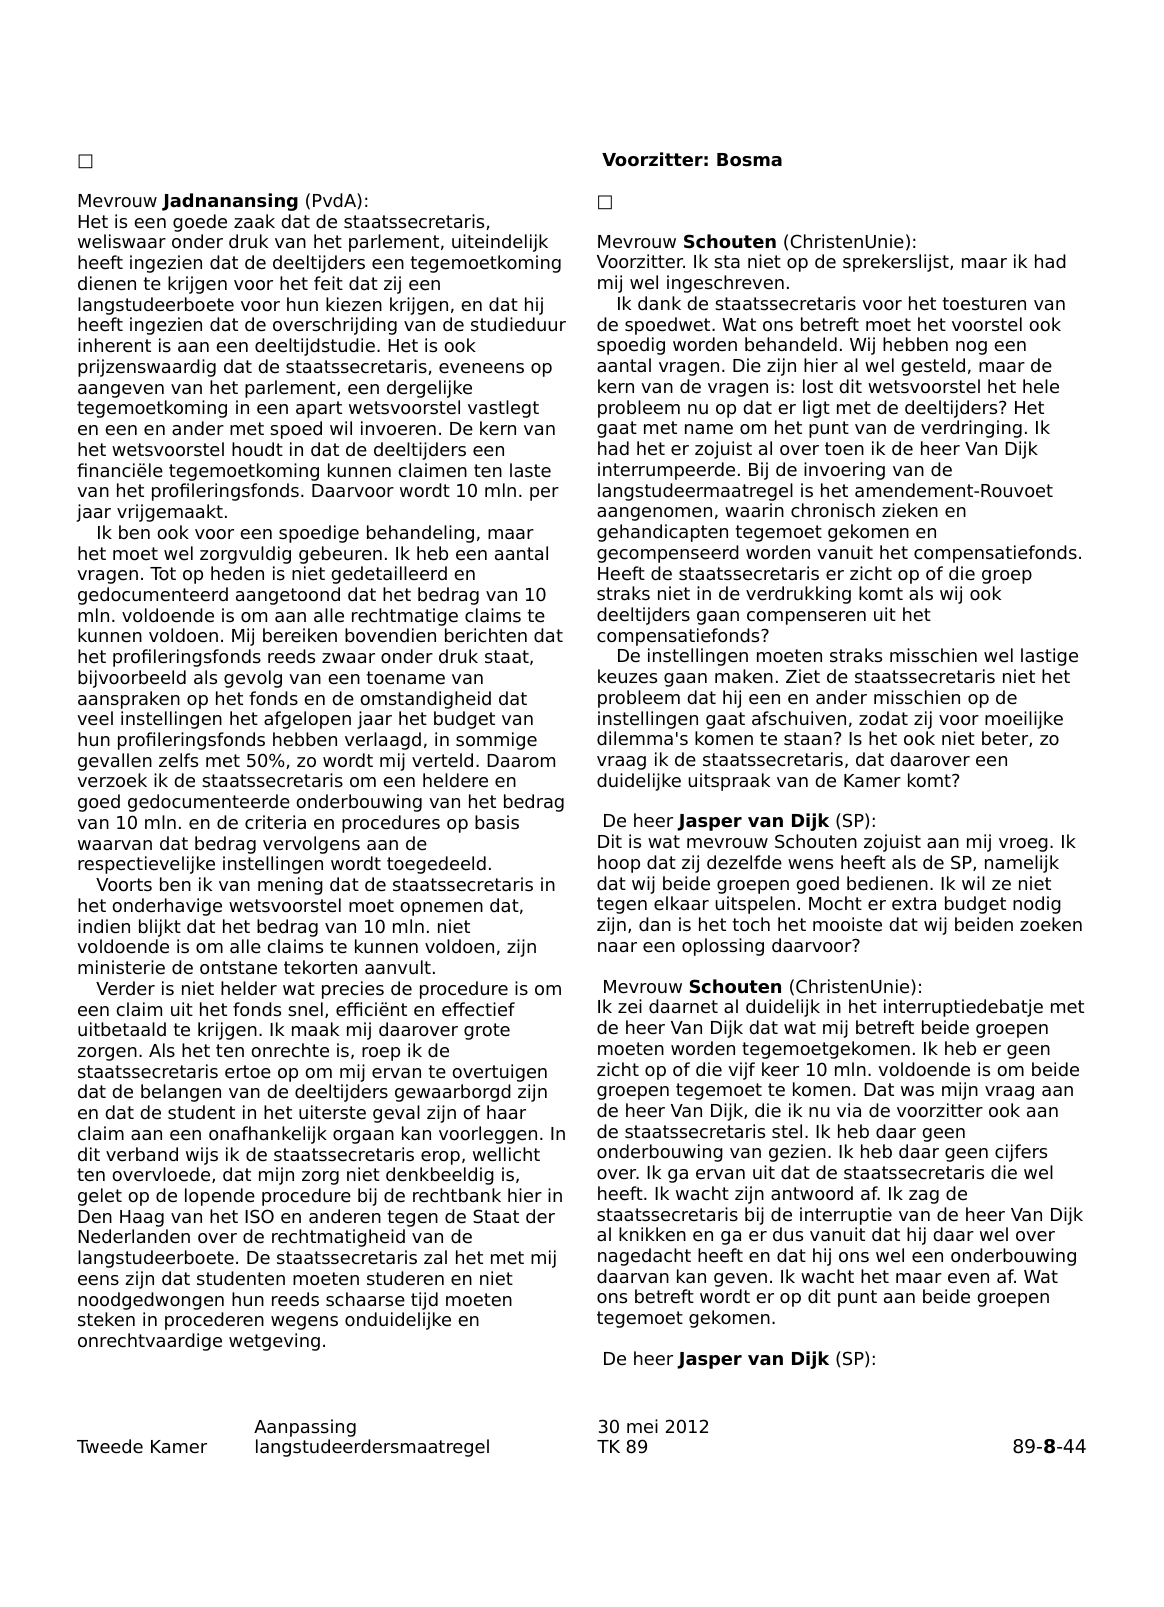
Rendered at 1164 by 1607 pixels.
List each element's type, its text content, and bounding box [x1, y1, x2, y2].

text Mevrouw Schouten (ChristenUnie): [596, 976, 1087, 997]
text Mevrouw Schouten (ChristenUnie): [596, 232, 1087, 252]
text Ik dank de staatssecretaris voor het toesturen van de spoedwet. Wat ons betreft moet het voorstel ook spoedig worden behandeld. Wij hebben nog een aantal vragen. Die zijn hier al wel gesteld, maar de kern van de vragen is: lost dit wetsvoorstel het hele probleem nu op dat er ligt met de deeltijders? Het gaat met name om het punt van de verdringing. Ik had het er zojuist al over toen ik de heer Van Dijk interrumpeerde. Bij de invoering van de langstudeermaatregel is het amendement-Rouvoet aangenomen, waarin chronisch zieken en gehandicapten tegemoet gekomen en gecompenseerd worden vanuit het compensatiefonds. Heeft de staatssecretaris er zicht op of die groep straks niet in de verdrukking komt als wij ook deeltijders gaan compenseren uit het compensatiefonds? [596, 294, 1087, 646]
text Verder is niet helder wat precies de procedure is om een claim uit het fonds snel, efficiënt en effectief uitbetaald te krijgen. Ik maak mij daarover grote zorgen. Als het ten onrechte is, roep ik de staatssecretaris ertoe op om mij ervan te overtuigen dat de belangen van de deeltijders gewaarborgd zijn en dat de student in het uiterste geval zijn of haar claim aan een onafhankelijk orgaan kan voorleggen. In dit verband wijs ik de staatssecretaris erop, wellicht ten overvloede, dat mijn zorg niet denkbeeldig is, gelet op de lopende procedure bij de rechtbank hier in Den Haag van het ISO en anderen tegen de Staat der Nederlanden over de rechtmatigheid van de langstudeerboete. De staatssecretaris zal het met mij eens zijn dat studenten moeten studeren en niet noodgedwongen hun reeds schaarse tijd moeten steken in procederen wegens onduidelijke en onrechtvaardige wetgeving. [77, 979, 567, 1352]
text □ [596, 191, 1087, 212]
text De heer Jasper van Dijk (SP): [596, 1349, 1087, 1369]
text Voorts ben ik van mening dat de staatssecretaris in het onderhavige wetsvoorstel moet opnemen dat, indien blijkt dat het bedrag van 10 mln. niet voldoende is om alle claims te kunnen voldoen, zijn ministerie de ontstane tekorten aanvult. [77, 875, 567, 979]
text Dit is wat mevrouw Schouten zojuist aan mij vroeg. Ik hoop dat zij dezelfde wens heeft als de SP, namelijk dat wij beide groepen goed bedienen. Ik wil ze niet tegen elkaar uitspelen. Mocht er extra budget nodig zijn, dan is het toch het mooiste dat wij beiden zoeken naar een oplossing daarvoor? [596, 832, 1087, 956]
text Ik zei daarnet al duidelijk in het interruptiedebatje met de heer Van Dijk dat wat mij betreft beide groepen moeten worden tegemoetgekomen. Ik heb er geen zicht op of die vijf keer 10 mln. voldoende is om beide groepen tegemoet te komen. Dat was mijn vraag aan de heer Van Dijk, die ik nu via de voorzitter ook aan de staatssecretaris stel. Ik heb daar geen onderbouwing van gezien. Ik heb daar geen cijfers over. Ik ga ervan uit dat de staatssecretaris die wel heeft. Ik wacht zijn antwoord af. Ik zag de staatssecretaris bij de interruptie van de heer Van Dijk al knikken en ga er dus vanuit dat hij daar wel over nagedacht heeft en dat hij ons wel een onderbouwing daarvan kan geven. Ik wacht het maar even af. Wat ons betreft wordt er op dit punt aan beide groepen tegemoet gekomen. [596, 997, 1087, 1329]
text Voorzitter: Bosma [596, 150, 1087, 171]
text Voorzitter. Ik sta niet op de sprekerslijst, maar ik had mij wel ingeschreven. [596, 252, 1087, 294]
text Mevrouw Jadnanansing (PvdA): [77, 191, 567, 212]
text Ik ben ook voor een spoedige behandeling, maar het moet wel zorgvuldig gebeuren. Ik heb een aantal vragen. Tot op heden is niet gedetailleerd en gedocumenteerd aangetoond dat het bedrag van 10 mln. voldoende is om aan alle rechtmatige claims te kunnen voldoen. Mij bereiken bovendien berichten dat het profileringsfonds reeds zwaar onder druk staat, bijvoorbeeld als gevolg van een toename van aanspraken op het fonds en de omstandigheid dat veel instellingen het afgelopen jaar het budget van hun profileringsfonds hebben verlaagd, in sommige gevallen zelfs met 50%, zo wordt mij verteld. Daarom verzoek ik de staatssecretaris om een heldere en goed gedocumenteerde onderbouwing van het bedrag van 10 mln. en de criteria en procedures op basis waarvan dat bedrag vervolgens aan de respectievelijke instellingen wordt toegedeeld. [77, 523, 567, 875]
text De instellingen moeten straks misschien wel lastige keuzes gaan maken. Ziet de staatssecretaris niet het probleem dat hij een en ander misschien op de instellingen gaat afschuiven, zodat zij voor moeilijke dilemma's komen te staan? Is het ook niet beter, zo vraag ik de staatssecretaris, dat daarover een duidelijke uitspraak van de Kamer komt? [596, 646, 1087, 791]
text Het is een goede zaak dat de staatssecretaris, weliswaar onder druk van het parlement, uiteindelijk heeft ingezien dat de deeltijders een tegemoetkoming dienen te krijgen voor het feit dat zij een langstudeerboete voor hun kiezen krijgen, en dat hij heeft ingezien dat de overschrijding van de studieduur inherent is aan een deeltijdstudie. Het is ook prijzenswaardig dat de staatssecretaris, eveneens op aangeven van het parlement, een dergelijke tegemoetkoming in een apart wetsvoorstel vastlegt en een en ander met spoed wil invoeren. De kern van het wetsvoorstel houdt in dat de deeltijders een financiële tegemoetkoming kunnen claimen ten laste van het profileringsfonds. Daarvoor wordt 10 mln. per jaar vrijgemaakt. [77, 212, 567, 523]
text □ [77, 150, 567, 171]
text De heer Jasper van Dijk (SP): [596, 811, 1087, 832]
